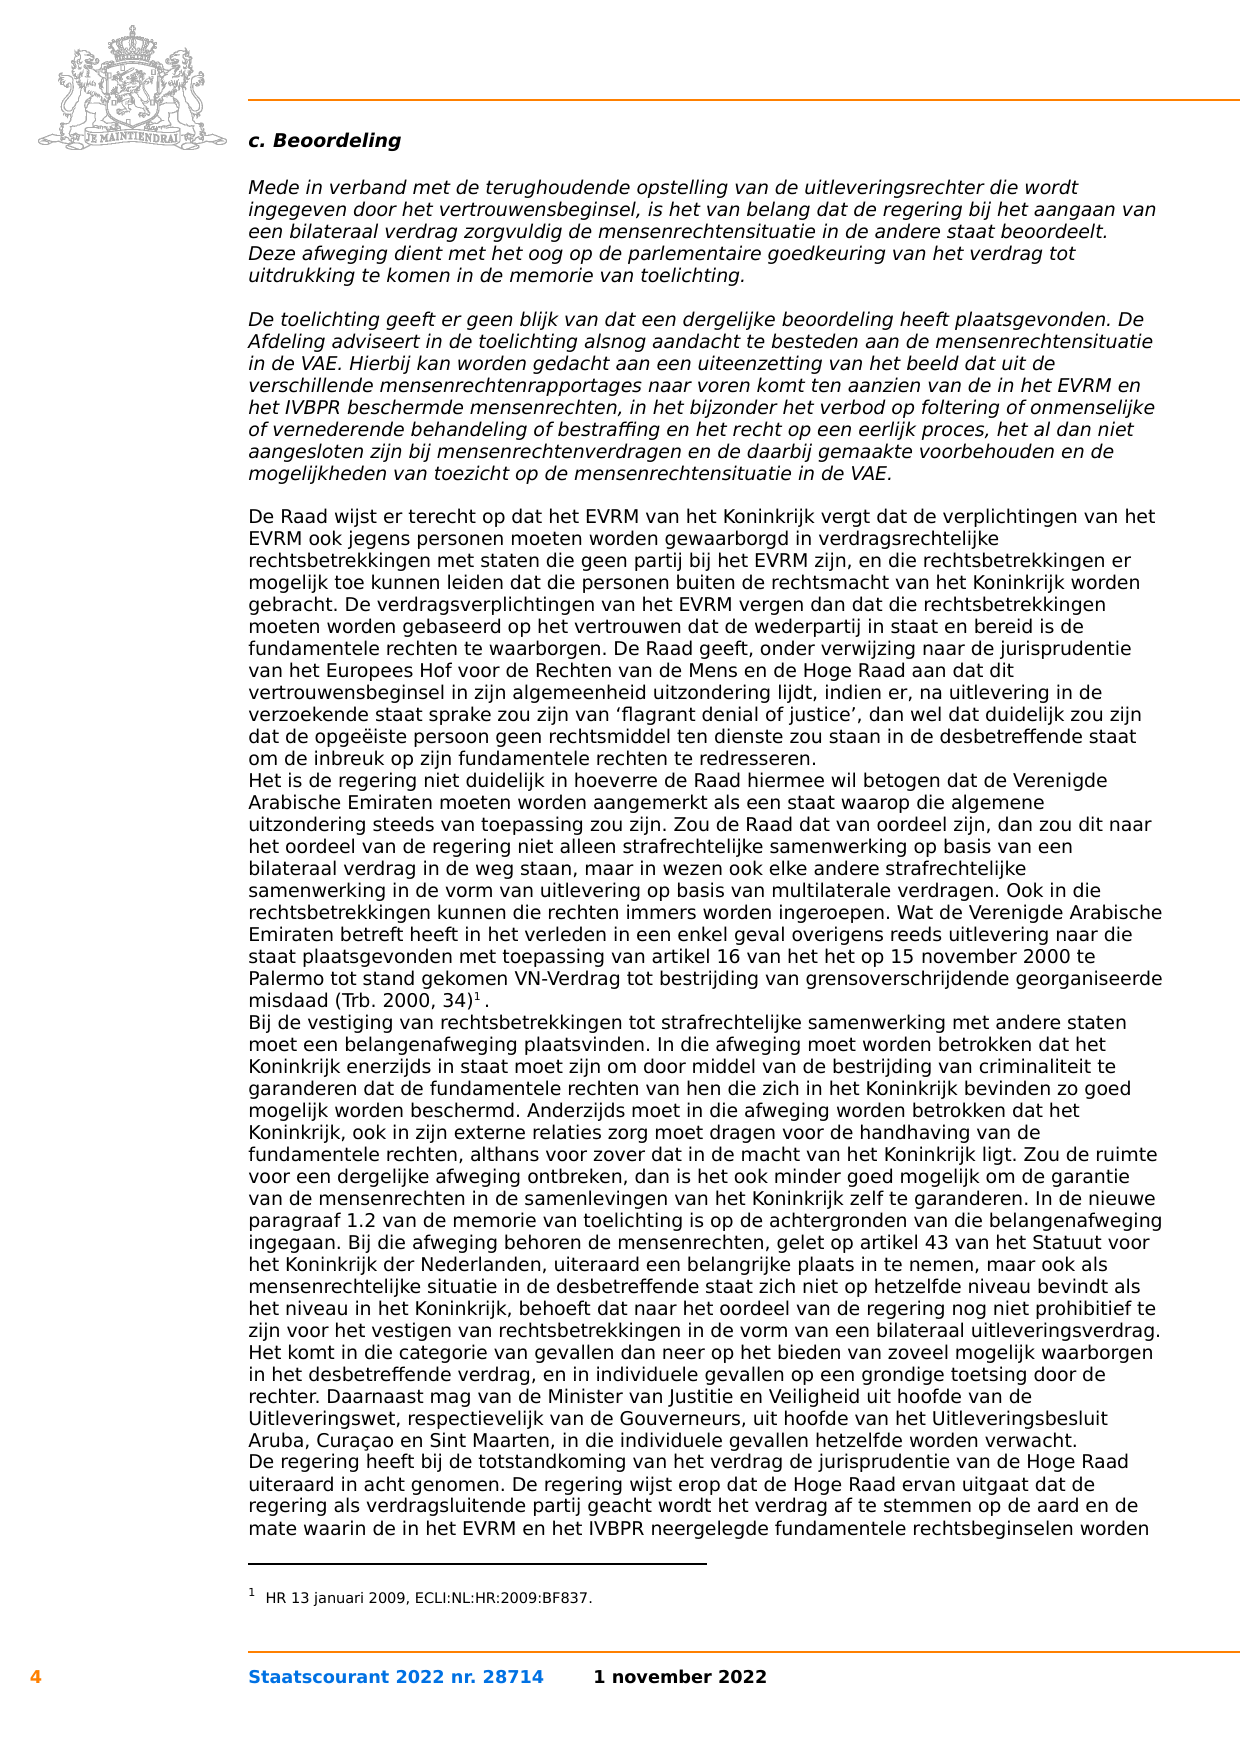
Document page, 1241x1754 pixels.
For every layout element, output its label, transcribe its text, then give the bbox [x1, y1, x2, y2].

text De regering heeft bij de totstandkoming van het verdrag de jurisprudentie van de Hoge Raad uiteraard in acht genomen. De regering wijst erop dat de Hoge Raad ervan uitgaat dat de regering als verdragsluitende partij geacht wordt het verdrag af te stemmen op de aard en de mate waarin de in het EVRM en het IVBPR neergelegde fundamentele rechtsbeginselen worden [248, 1451, 1163, 1539]
subtitle c. Beoordeling [248, 130, 1163, 152]
text Bij de vestiging van rechtsbetrekkingen tot strafrechtelijke samenwerking met andere staten moet een belangenafweging plaatsvinden. In die afweging moet worden betrokken dat het Koninkrijk enerzijds in staat moet zijn om door middel van de bestrijding van criminaliteit te garanderen dat de fundamentele rechten van hen die zich in het Koninkrijk bevinden zo goed mogelijk worden beschermd. Anderzijds moet in die afweging worden betrokken dat het Koninkrijk, ook in zijn externe relaties zorg moet dragen voor de handhaving van de fundamentele rechten, althans voor zover dat in de macht van het Koninkrijk ligt. Zou de ruimte voor een dergelijke afweging ontbreken, dan is het ook minder goed mogelijk om de garantie van de mensenrechten in de samenlevingen van het Koninkrijk zelf te garanderen. In de nieuwe paragraaf 1.2 van de memorie van toelichting is op de achtergronden van die belangenafweging ingegaan. Bij die afweging behoren de mensenrechten, gelet op artikel 43 van het Statuut voor het Koninkrijk der Nederlanden, uiteraard een belangrijke plaats in te nemen, maar ook als mensenrechtelijke situatie in de desbetreffende staat zich niet op hetzelfde niveau bevindt als het niveau in het Koninkrijk, behoeft dat naar het oordeel van de regering nog niet prohibitief te zijn voor het vestigen van rechtsbetrekkingen in de vorm van een bilateraal uitleveringsverdrag. Het komt in die categorie van gevallen dan neer op het bieden van zoveel mogelijk waarborgen in het desbetreffende verdrag, en in individuele gevallen op een grondige toetsing door de rechter. Daarnaast mag van de Minister van Justitie en Veiligheid uit hoofde van de Uitleveringswet, respectievelijk van de Gouverneurs, uit hoofde van het Uitleveringsbesluit Aruba, Curaçao en Sint Maarten, in die individuele gevallen hetzelfde worden verwacht. [248, 1012, 1163, 1451]
picture [38, 25, 227, 150]
text Het is de regering niet duidelijk in hoeverre de Raad hiermee wil betogen dat de Verenigde Arabische Emiraten moeten worden aangemerkt als een staat waarop die algemene uitzondering steeds van toepassing zou zijn. Zou de Raad dat van oordeel zijn, dan zou dit naar het oordeel van de regering niet alleen strafrechtelijke samenwerking op basis van een bilateraal verdrag in de weg staan, maar in wezen ook elke andere strafrechtelijke samenwerking in de vorm van uitlevering op basis van multilaterale verdragen. Ook in die rechtsbetrekkingen kunnen die rechten immers worden ingeroepen. Wat de Verenigde Arabische Emiraten betreft heeft in het verleden in een enkel geval overigens reeds uitlevering naar die staat plaatsgevonden met toepassing van artikel 16 van het het op 15 november 2000 te Palermo tot stand gekomen VN-Verdrag tot bestrijding van grensoverschrijdende georganiseerde misdaad (Trb. 2000, 34). [248, 770, 1163, 1012]
text De Raad wijst er terecht op dat het EVRM van het Koninkrijk vergt dat de verplichtingen van het EVRM ook jegens personen moeten worden gewaarborgd in verdragsrechtelijke rechtsbetrekkingen met staten die geen partij bij het EVRM zijn, en die rechtsbetrekkingen er mogelijk toe kunnen leiden dat die personen buiten de rechtsmacht van het Koninkrijk worden gebracht. De verdragsverplichtingen van het EVRM vergen dan dat die rechtsbetrekkingen moeten worden gebaseerd op het vertrouwen dat de wederpartij in staat en bereid is de fundamentele rechten te waarborgen. De Raad geeft, onder verwijzing naar de jurisprudentie van het Europees Hof voor de Rechten van de Mens en de Hoge Raad aan dat dit vertrouwensbeginsel in zijn algemeenheid uitzondering lijdt, indien er, na uitlevering in de verzoekende staat sprake zou zijn van ‘flagrant denial of justice’, dan wel dat duidelijk zou zijn dat de opgeëiste persoon geen rechtsmiddel ten dienste zou staan in de desbetreffende staat om de inbreuk op zijn fundamentele rechten te redresseren. [248, 506, 1163, 770]
text Mede in verband met de terughoudende opstelling van de uitleveringsrechter die wordt ingegeven door het vertrouwensbeginsel, is het van belang dat de regering bij het aangaan van een bilateraal verdrag zorgvuldig de mensenrechtensituatie in de andere staat beoordeelt. Deze afweging dient met het oog op de parlementaire goedkeuring van het verdrag tot uitdrukking te komen in de memorie van toelichting. [248, 177, 1163, 287]
text HR 13 januari 2009, ECLI:NL:HR:2009:BF837. [248, 1586, 1163, 1608]
text De toelichting geeft er geen blijk van dat een dergelijke beoordeling heeft plaatsgevonden. De Afdeling adviseert in de toelichting alsnog aandacht te besteden aan de mensenrechtensituatie in de VAE. Hierbij kan worden gedacht aan een uiteenzetting van het beeld dat uit de verschillende mensenrechtenrapportages naar voren komt ten aanzien van de in het EVRM en het IVBPR beschermde mensenrechten, in het bijzonder het verbod op foltering of onmenselijke of vernederende behandeling of bestraffing en het recht op een eerlijk proces, het al dan niet aangesloten zijn bij mensenrechtenverdragen en de daarbij gemaakte voorbehouden en de mogelijkheden van toezicht op de mensenrechtensituatie in de VAE. [248, 309, 1163, 484]
